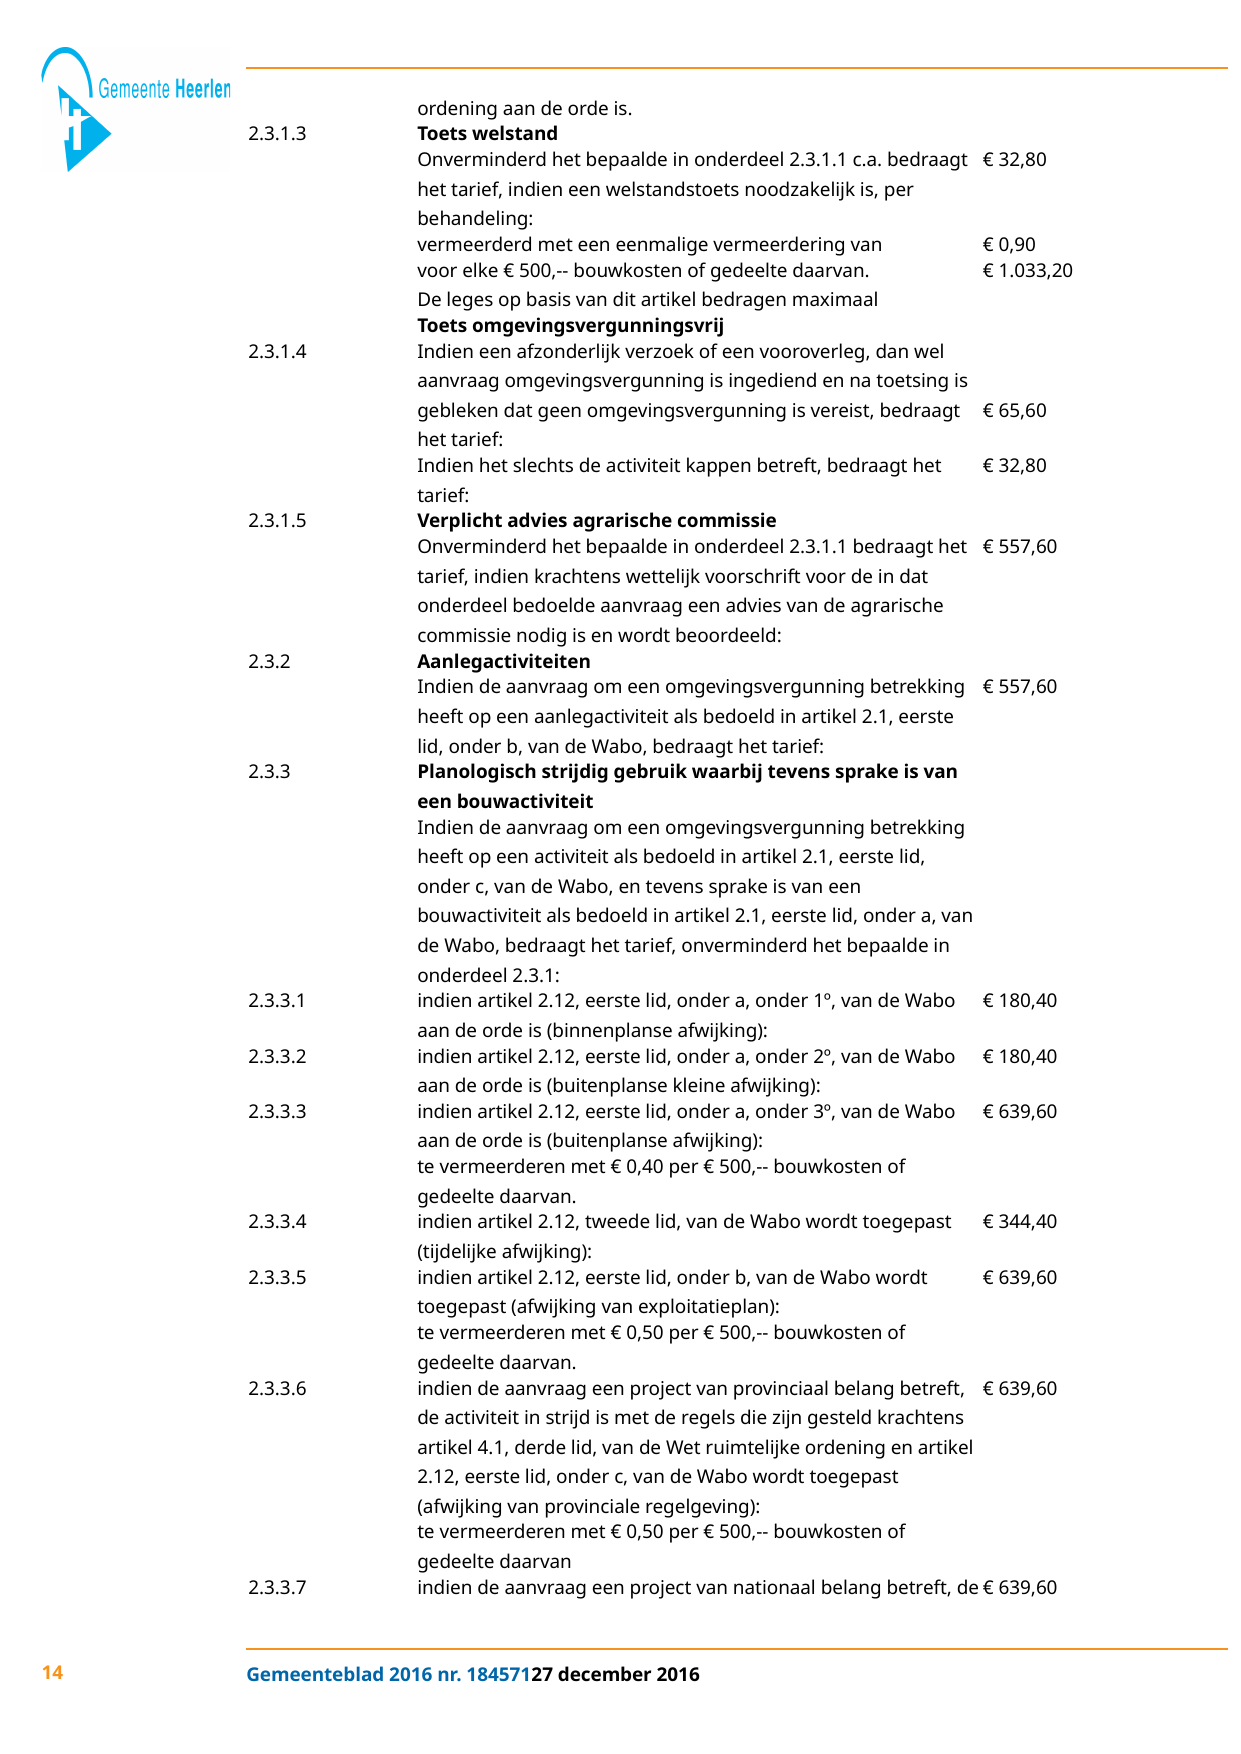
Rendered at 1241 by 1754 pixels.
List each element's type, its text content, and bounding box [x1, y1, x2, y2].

table_cell [248, 453, 417, 508]
table_cell € 1.033,20 [983, 257, 1152, 312]
table_cell 2.3.3 [248, 759, 417, 814]
table_cell [983, 312, 1152, 338]
table_cell vermeerderd met een eenmalige vermeerdering van [417, 231, 983, 257]
table_cell € 0,90 [983, 231, 1152, 257]
table_cell € 639,60 [983, 1375, 1152, 1519]
table_cell [248, 95, 417, 121]
table_cell 2.3.3.2 [248, 1043, 417, 1098]
table_cell Aanlegactiviteiten [417, 648, 983, 674]
table_cell [248, 257, 417, 312]
table_cell indien artikel 2.12, eerste lid, onder a, onder 2º, van de Wabo aan de orde is (buitenplanse kleine afwijking): [417, 1043, 983, 1098]
table_cell Indien een afzonderlijk verzoek of een vooroverleg, dan wel aanvraag omgevingsvergunning is ingediend en na toetsing is gebleken dat geen omgevingsvergunning is vereist, bedraagt het tarief: [417, 338, 983, 452]
table_cell 2.3.3.3 [248, 1098, 417, 1153]
table_cell [248, 1154, 417, 1209]
table_cell indien artikel 2.12, eerste lid, onder a, onder 1º, van de Wabo aan de orde is (binnenplanse afwijking): [417, 988, 983, 1043]
table_cell te vermeerderen met € 0,50 per € 500,-- bouwkosten of gedeelte daarvan [417, 1519, 983, 1574]
table_cell [248, 674, 417, 758]
table_cell [248, 231, 417, 257]
table_cell € 32,80 [983, 453, 1152, 508]
table_cell Verplicht advies agrarische commissie [417, 508, 983, 533]
table_cell Indien de aanvraag om een omgevingsvergunning betrekking heeft op een activiteit als bedoeld in artikel 2.1, eerste lid, onder c, van de Wabo, en tevens sprake is van een bouwactiviteit als bedoeld in artikel 2.1, eerste lid, onder a, van de Wabo, bedraagt het tarief, onverminderd het bepaalde in onderdeel 2.3.1: [417, 814, 983, 987]
table_cell 2.3.3.5 [248, 1264, 417, 1319]
table_cell € 32,80 [983, 146, 1152, 231]
table_cell [983, 1154, 1152, 1209]
table_cell [983, 759, 1152, 814]
table_cell Planologisch strijdig gebruik waarbij tevens sprake is van een bouwactiviteit [417, 759, 983, 814]
table_cell [983, 814, 1152, 987]
table_cell [248, 814, 417, 987]
table_cell te vermeerderen met € 0,50 per € 500,-- bouwkosten of gedeelte daarvan. [417, 1319, 983, 1375]
table_cell 2.3.2 [248, 648, 417, 674]
table_cell 2.3.3.7 [248, 1574, 417, 1600]
table_cell [983, 508, 1152, 533]
table_cell € 180,40 [983, 1043, 1152, 1098]
table_cell [983, 1319, 1152, 1375]
table_cell € 557,60 [983, 674, 1152, 758]
table_cell 2.3.3.6 [248, 1375, 417, 1519]
table_cell Indien het slechts de activiteit kappen betreft, bedraagt het tarief: [417, 453, 983, 508]
table_cell 2.3.3.4 [248, 1209, 417, 1264]
table_cell 2.3.1.5 [248, 508, 417, 533]
table_cell indien artikel 2.12, tweede lid, van de Wabo wordt toegepast (tijdelijke afwijking): [417, 1209, 983, 1264]
table_cell € 639,60 [983, 1574, 1152, 1600]
table_cell Toets welstand [417, 121, 983, 146]
table_cell Toets omgevingsvergunningsvrij [417, 312, 983, 338]
picture [41, 47, 231, 172]
table_cell 2.3.1.3 [248, 121, 417, 146]
table_cell indien de aanvraag een project van provinciaal belang betreft, de activiteit in strijd is met de regels die zijn gesteld krachtens artikel 4.1, derde lid, van de Wet ruimtelijke ordening en artikel 2.12, eerste lid, onder c, van de Wabo wordt toegepast (afwijking van provinciale regelgeving): [417, 1375, 983, 1519]
table_cell € 65,60 [983, 338, 1152, 452]
table_cell 2.3.1.4 [248, 338, 417, 452]
table_cell [248, 1319, 417, 1375]
table_cell 2.3.3.1 [248, 988, 417, 1043]
table_cell [248, 534, 417, 648]
table_cell indien artikel 2.12, eerste lid, onder a, onder 3º, van de Wabo aan de orde is (buitenplanse afwijking): [417, 1098, 983, 1153]
table_cell Onverminderd het bepaalde in onderdeel 2.3.1.1 c.a. bedraagt het tarief, indien een welstandstoets noodzakelijk is, per behandeling: [417, 146, 983, 231]
table_cell Indien de aanvraag om een omgevingsvergunning betrekking heeft op een aanlegactiviteit als bedoeld in artikel 2.1, eerste lid, onder b, van de Wabo, bedraagt het tarief: [417, 674, 983, 758]
table_cell [983, 95, 1152, 121]
table_cell [248, 1519, 417, 1574]
table_cell € 557,60 [983, 534, 1152, 648]
table_cell € 639,60 [983, 1264, 1152, 1319]
table_cell [983, 648, 1152, 674]
table_cell voor elke € 500,-- bouwkosten of gedeelte daarvan. De leges op basis van dit artikel bedragen maximaal [417, 257, 983, 312]
table_cell € 180,40 [983, 988, 1152, 1043]
table_cell € 344,40 [983, 1209, 1152, 1264]
table_cell te vermeerderen met € 0,40 per € 500,-- bouwkosten of gedeelte daarvan. [417, 1154, 983, 1209]
table_cell indien artikel 2.12, eerste lid, onder b, van de Wabo wordt toegepast (afwijking van exploitatieplan): [417, 1264, 983, 1319]
table_cell Onverminderd het bepaalde in onderdeel 2.3.1.1 bedraagt het tarief, indien krachtens wettelijk voorschrift voor de in dat onderdeel bedoelde aanvraag een advies van de agrarische commissie nodig is en wordt beoordeeld: [417, 534, 983, 648]
table_cell [983, 1519, 1152, 1574]
table_cell [248, 312, 417, 338]
table_cell indien de aanvraag een project van nationaal belang betreft, de [417, 1574, 983, 1600]
table_cell € 639,60 [983, 1098, 1152, 1153]
table_cell [983, 121, 1152, 146]
table_cell ordening aan de orde is. [417, 95, 983, 121]
table_cell [248, 146, 417, 231]
picture [41, 47, 58, 70]
